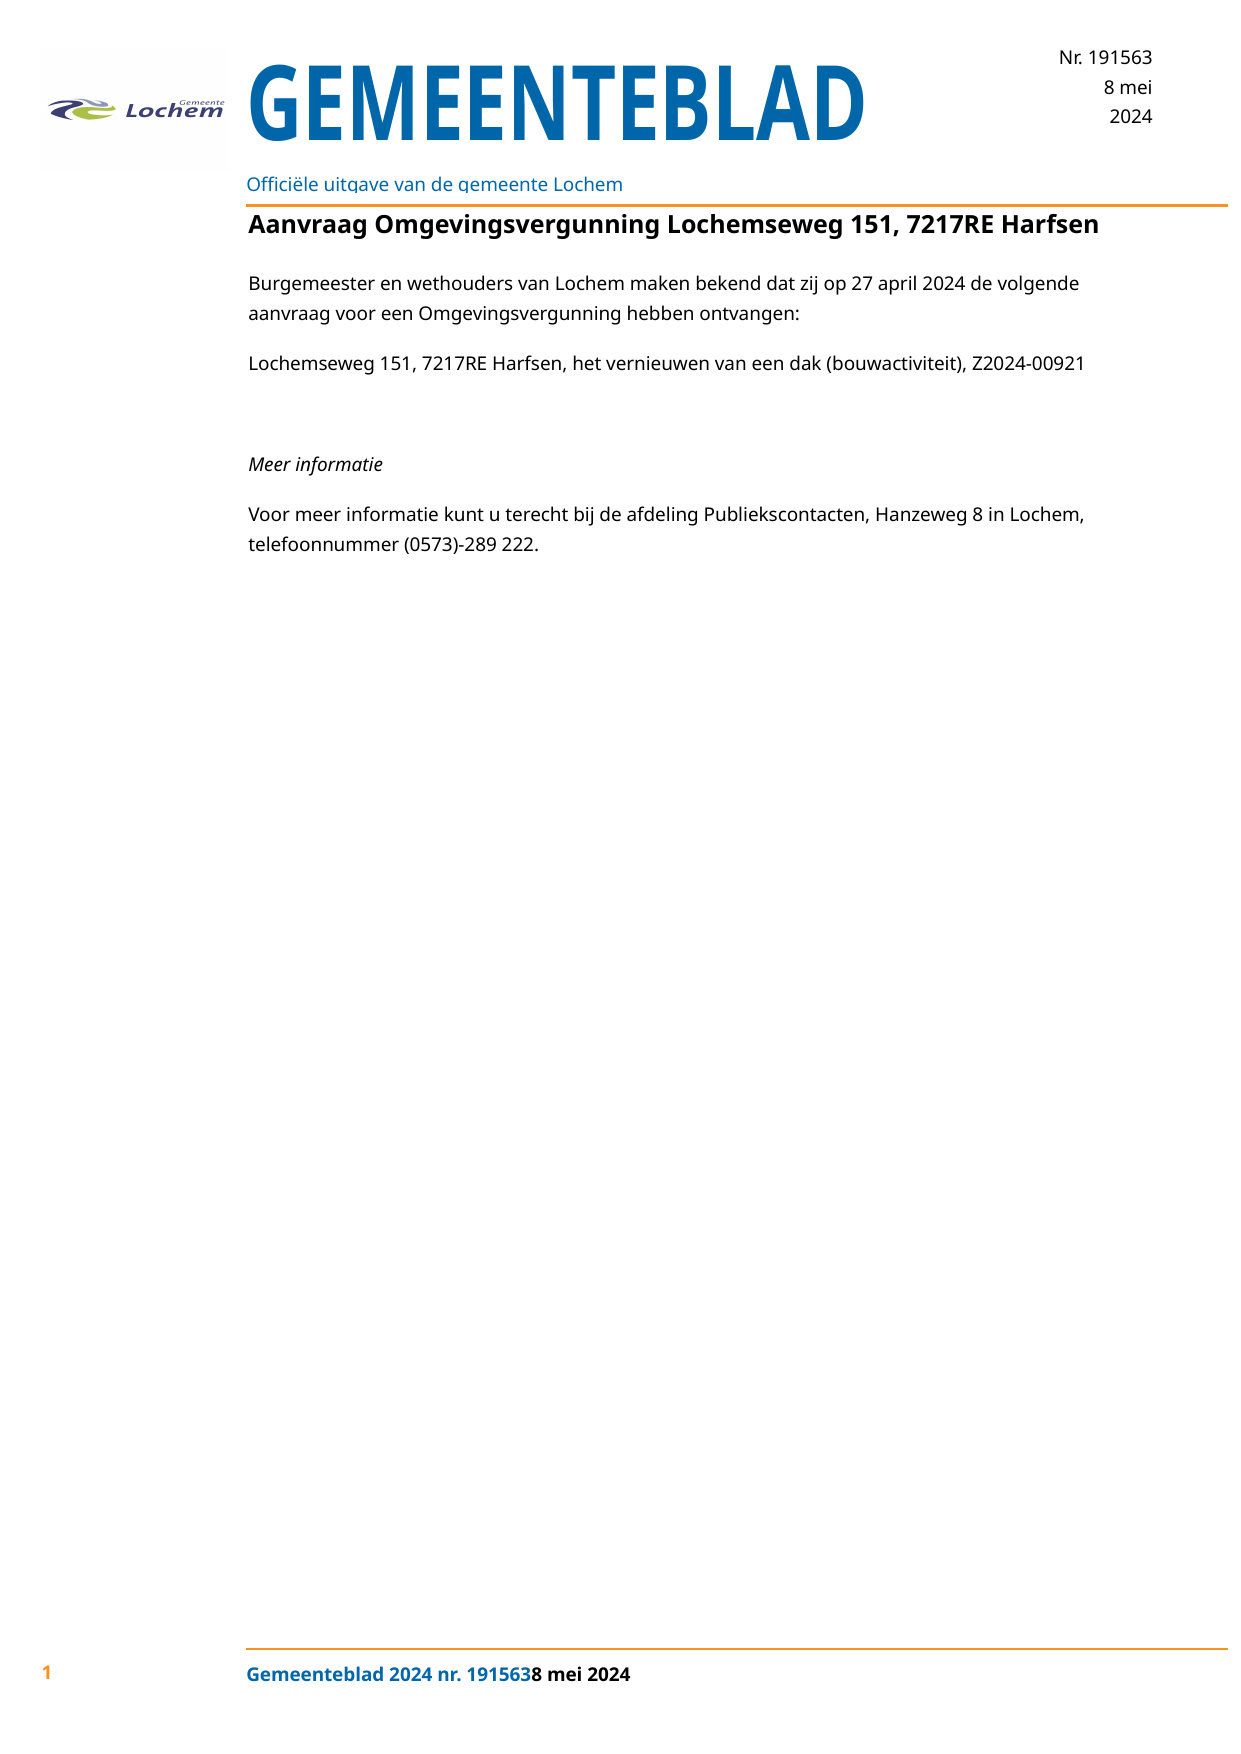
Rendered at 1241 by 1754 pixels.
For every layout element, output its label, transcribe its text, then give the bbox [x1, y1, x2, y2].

text Burgemeester en wethouders van Lochem maken bekend dat zij op 27 april 2024 de volgende aanvraag voor een Omgevingsvergunning hebben ontvangen: [248, 270, 1152, 326]
text Aanvraag Omgevingsvergunning Lochemseweg 151, 7217RE Harfsen [248, 207, 1152, 241]
text Meer informatie [248, 451, 1152, 477]
text Voor meer informatie kunt u terecht bij de afdeling Publiekscontacten, Hanzeweg 8 in Lochem, telefoonnummer (0573)-289 222. [248, 502, 1152, 557]
picture [41, 47, 231, 172]
text Lochemseweg 151, 7217RE Harfsen, het vernieuwen van een dak (bouwactiviteit), Z2024-00921 [248, 350, 1152, 376]
